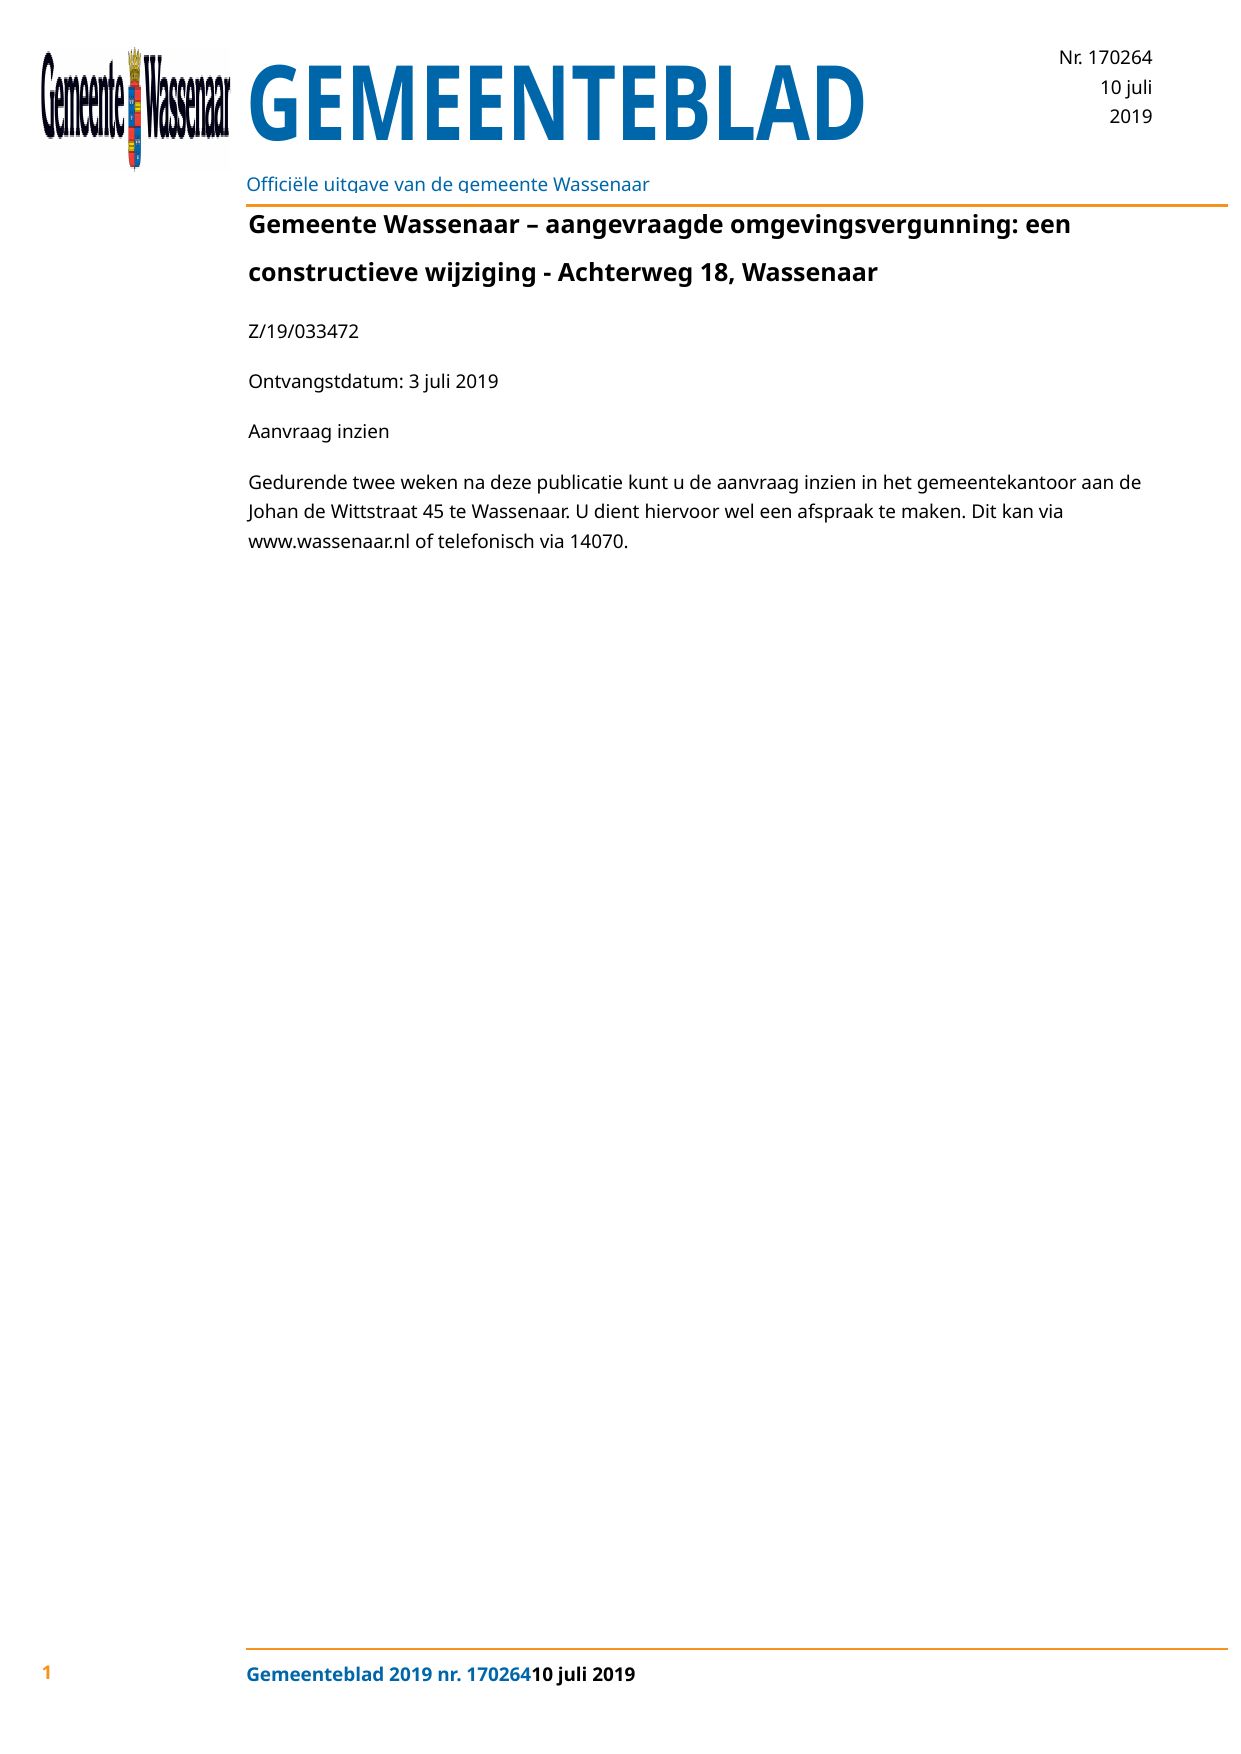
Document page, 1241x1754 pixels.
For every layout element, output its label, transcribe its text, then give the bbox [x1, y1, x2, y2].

text Aanvraag inzien [248, 419, 1152, 444]
text Ontvangstdatum: 3 juli 2019 [248, 368, 1152, 394]
text Gedurende twee weken na deze publicatie kunt u de aanvraag inzien in het gemeentekantoor aan de Johan de Wittstraat 45 te Wassenaar. U dient hiervoor wel een afspraak te maken. Dit kan via www.wassenaar.nl of telefonisch via 14070. [248, 469, 1152, 554]
text Z/19/033472 [248, 318, 1152, 344]
picture [41, 47, 231, 172]
text Gemeente Wassenaar – aangevraagde omgevingsvergunning: een constructieve wijziging - Achterweg 18, Wassenaar [248, 207, 1152, 288]
